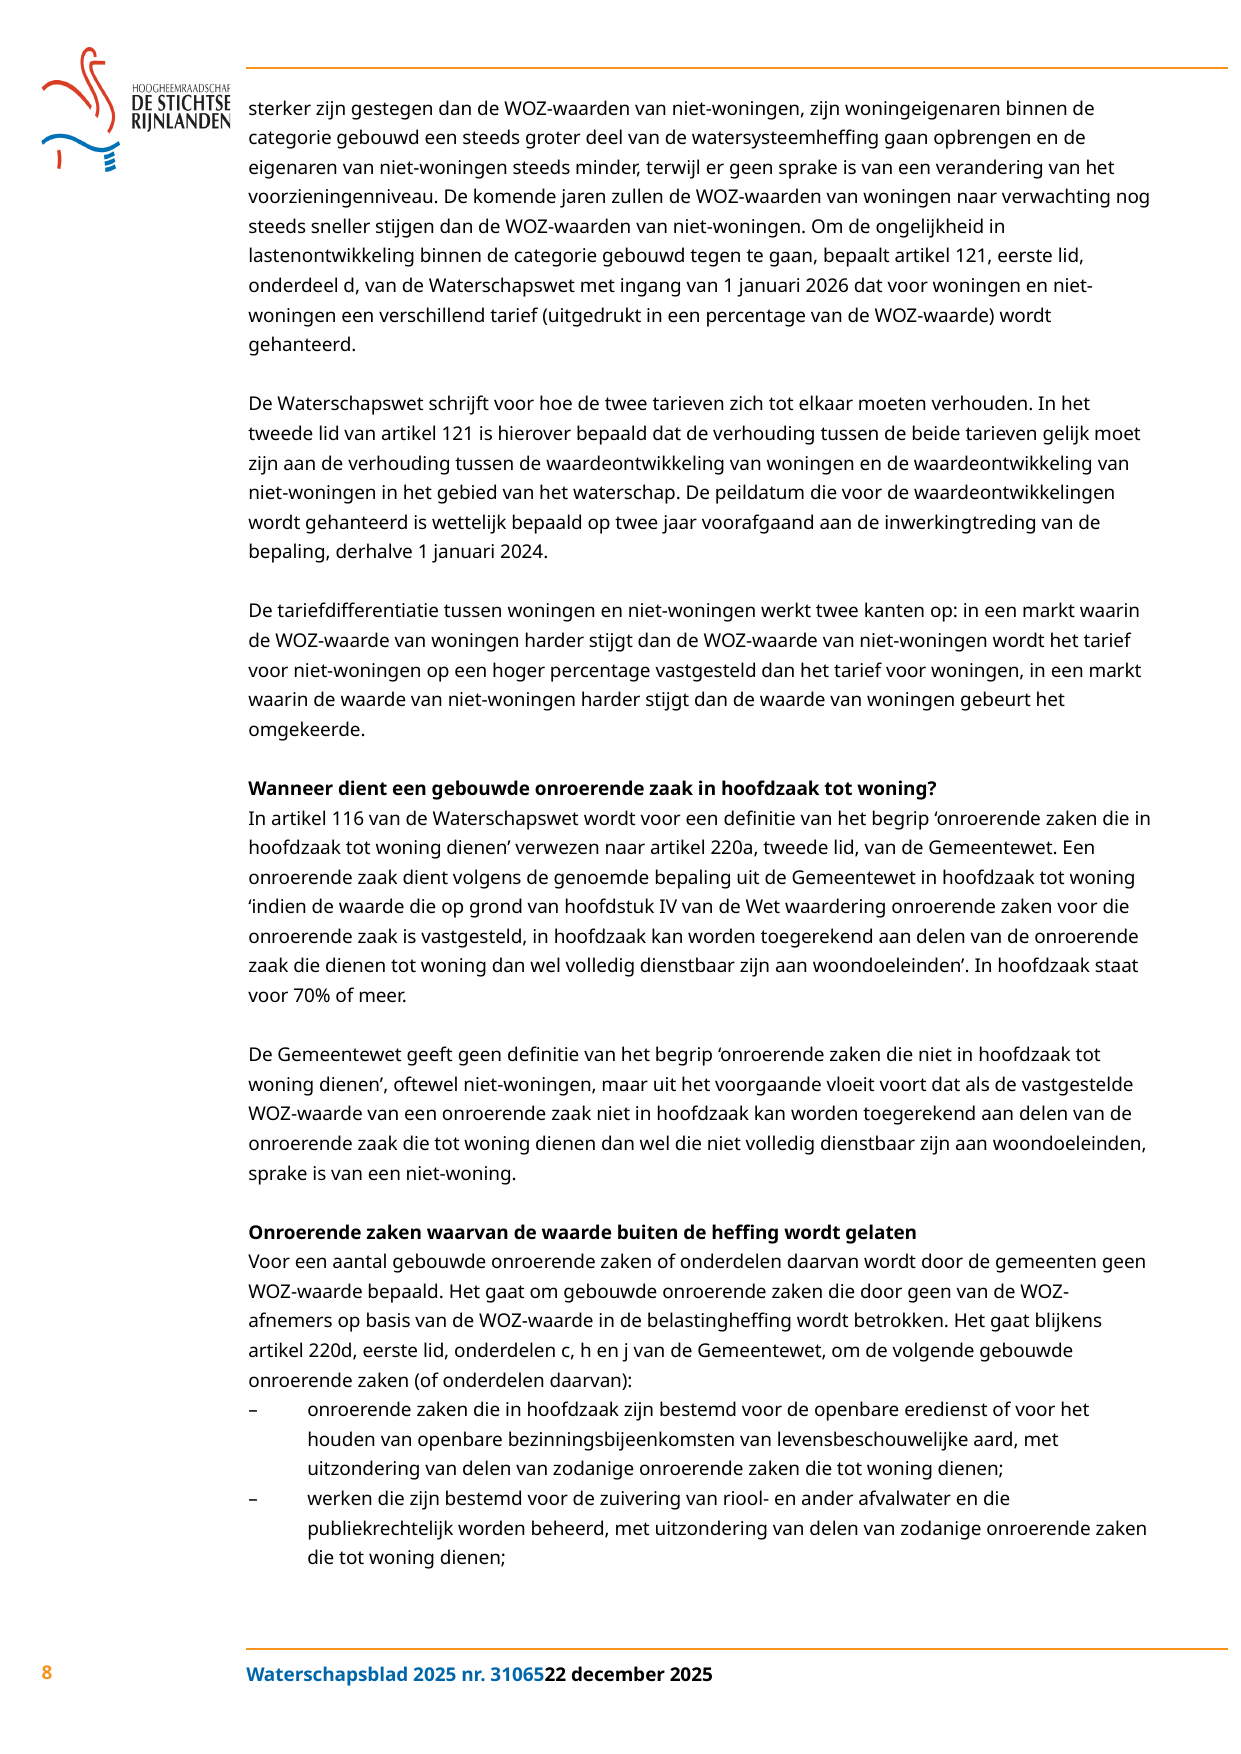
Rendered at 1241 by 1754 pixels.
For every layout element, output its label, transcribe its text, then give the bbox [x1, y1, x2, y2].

text sterker zijn gestegen dan de WOZ-waarden van niet-woningen, zijn woningeigenaren binnen de categorie gebouwd een steeds groter deel van de watersysteemheffing gaan opbrengen en de eigenaren van niet-woningen steeds minder, terwijl er geen sprake is van een verandering van het voorzieningenniveau. De komende jaren zullen de WOZ-waarden van woningen naar verwachting nog steeds sneller stijgen dan de WOZ-waarden van niet-woningen. Om de ongelijkheid in lastenontwikkeling binnen de categorie gebouwd tegen te gaan, bepaalt artikel 121, eerste lid, onderdeel d, van de Waterschapswet met ingang van 1 januari 2026 dat voor woningen en niet-woningen een verschillend tarief (uitgedrukt in een percentage van de WOZ-waarde) wordt gehanteerd. [248, 95, 1152, 357]
text In artikel 116 van de Waterschapswet wordt voor een definitie van het begrip ‘onroerende zaken die in hoofdzaak tot woning dienen’ verwezen naar artikel 220a, tweede lid, van de Gemeentewet. Een onroerende zaak dient volgens de genoemde bepaling uit de Gemeentewet in hoofdzaak tot woning ‘indien de waarde die op grond van hoofdstuk IV van de Wet waardering onroerende zaken voor die onroerende zaak is vastgesteld, in hoofdzaak kan worden toegerekend aan delen van de onroerende zaak die dienen tot woning dan wel volledig dienstbaar zijn aan woondoeleinden’. In hoofdzaak staat voor 70% of meer. [248, 805, 1152, 1008]
text De tariefdifferentiatie tussen woningen en niet-woningen werkt twee kanten op: in een markt waarin de WOZ-waarde van woningen harder stijgt dan de WOZ-waarde van niet-woningen wordt het tarief voor niet-woningen op een hoger percentage vastgesteld dan het tarief voor woningen, in een markt waarin de waarde van niet-woningen harder stijgt dan de waarde van woningen gebeurt het omgekeerde. [248, 598, 1152, 742]
list onroerende zaken die in hoofdzaak zijn bestemd voor de openbare eredienst of voor het houden van openbare bezinningsbijeenkomsten van levensbeschouwelijke aard, met uitzondering van delen van zodanige onroerende zaken die tot woning dienen; [248, 1396, 1152, 1481]
text Wanneer dient een gebouwde onroerende zaak in hoofdzaak tot woning? [248, 775, 1152, 801]
picture [41, 47, 231, 172]
text Onroerende zaken waarvan de waarde buiten de heffing wordt gelaten [248, 1219, 1152, 1245]
text De Waterschapswet schrijft voor hoe de twee tarieven zich tot elkaar moeten verhouden. In het tweede lid van artikel 121 is hierover bepaald dat de verhouding tussen de beide tarieven gelijk moet zijn aan de verhouding tussen de waardeontwikkeling van woningen en de waardeontwikkeling van niet-woningen in het gebied van het waterschap. De peildatum die voor de waardeontwikkelingen wordt gehanteerd is wettelijk bepaald op twee jaar voorafgaand aan de inwerkingtreding van de bepaling, derhalve 1 januari 2024. [248, 391, 1152, 564]
list werken die zijn bestemd voor de zuivering van riool- en ander afvalwater en die publiekrechtelijk worden beheerd, met uitzondering van delen van zodanige onroerende zaken die tot woning dienen; [248, 1485, 1152, 1570]
text De Gemeentewet geeft geen definitie van het begrip ‘onroerende zaken die niet in hoofdzaak tot woning dienen’, oftewel niet-woningen, maar uit het voorgaande vloeit voort dat als de vastgestelde WOZ-waarde van een onroerende zaak niet in hoofdzaak kan worden toegerekend aan delen van de onroerende zaak die tot woning dienen dan wel die niet volledig dienstbaar zijn aan woondoeleinden, sprake is van een niet-woning. [248, 1041, 1152, 1186]
text Voor een aantal gebouwde onroerende zaken of onderdelen daarvan wordt door de gemeenten geen WOZ-waarde bepaald. Het gaat om gebouwde onroerende zaken die door geen van de WOZ-afnemers op basis van de WOZ-waarde in de belastingheffing wordt betrokken. Het gaat blijkens artikel 220d, eerste lid, onderdelen c, h en j van de Gemeentewet, om de volgende gebouwde onroerende zaken (of onderdelen daarvan): [248, 1248, 1152, 1393]
